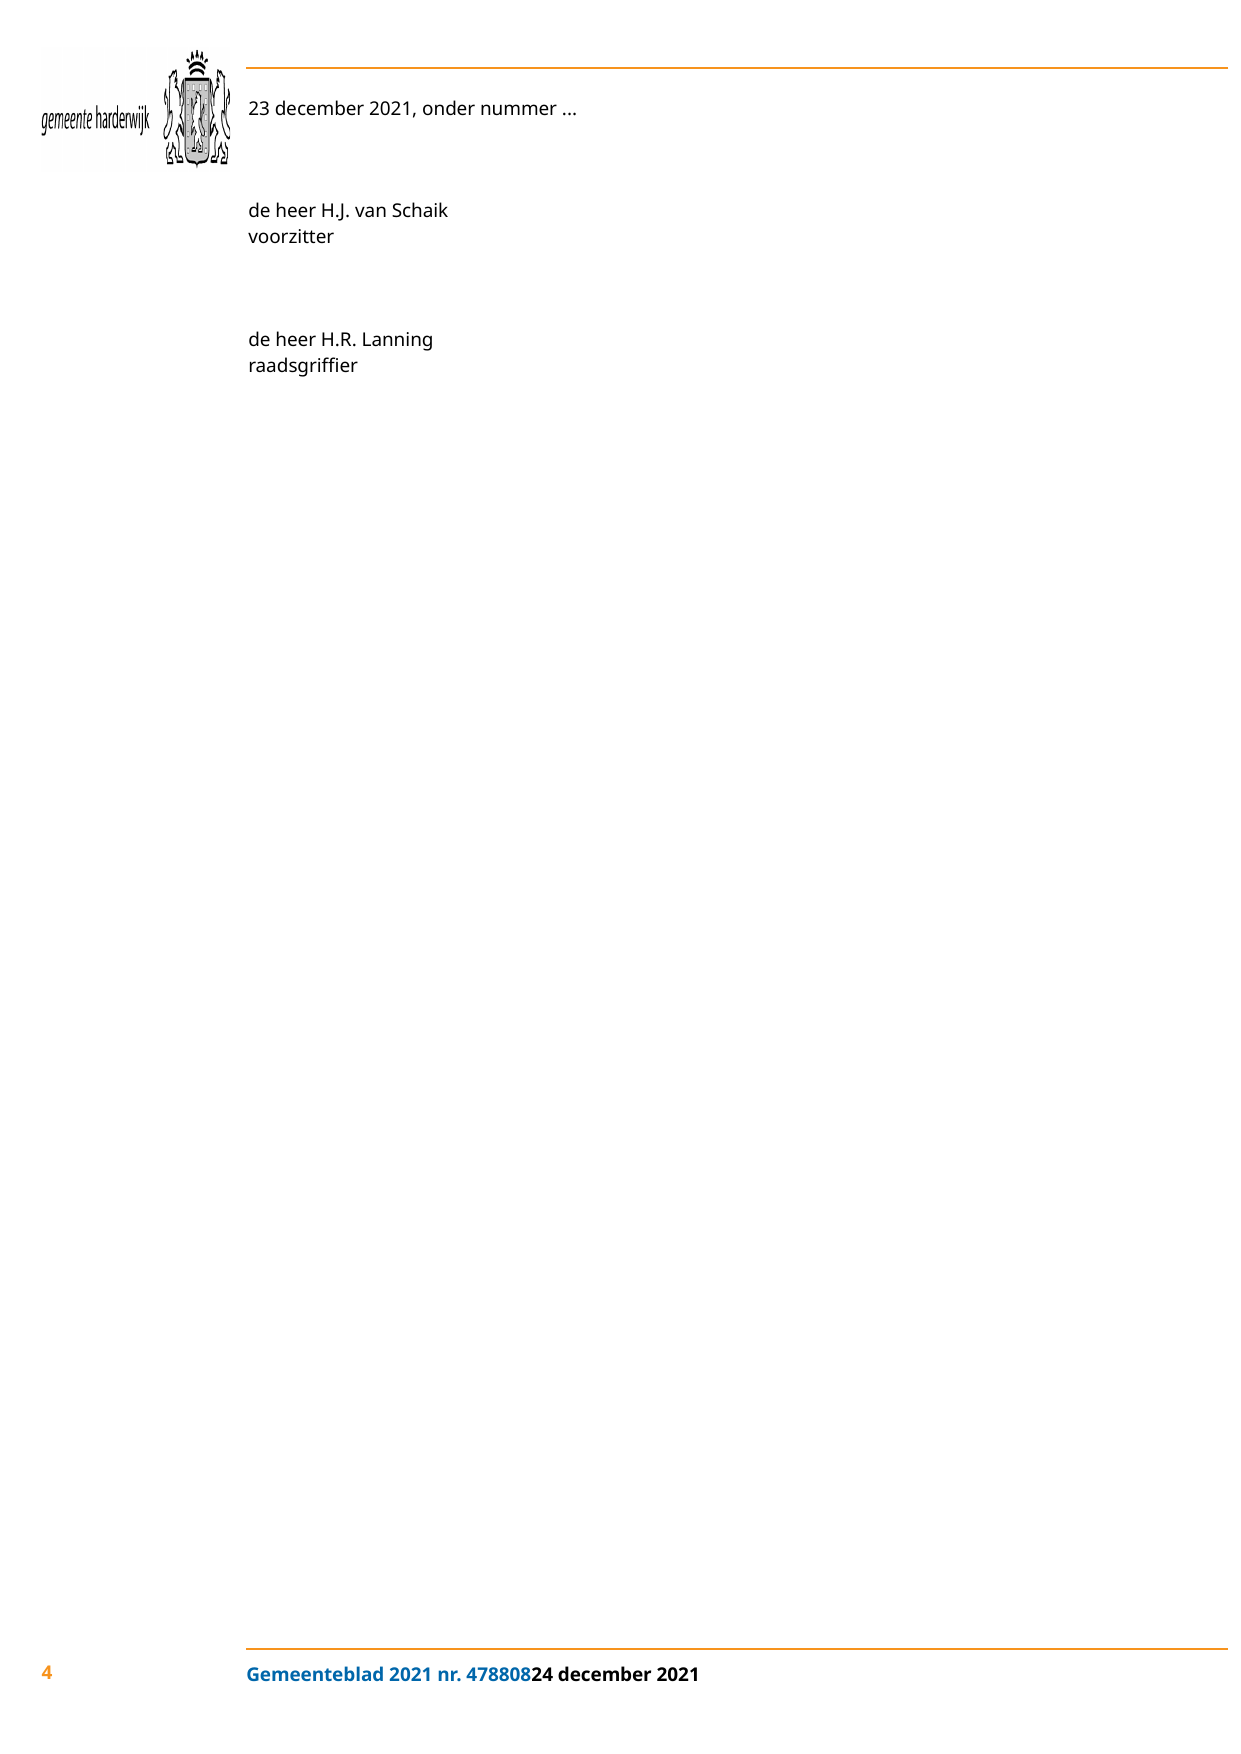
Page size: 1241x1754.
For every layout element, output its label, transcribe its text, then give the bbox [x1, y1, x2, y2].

text raadsgriffier [248, 352, 1152, 378]
text de heer H.J. van Schaik [248, 198, 1152, 223]
text voorzitter [248, 223, 1152, 249]
picture [41, 47, 231, 172]
text 23 december 2021, onder nummer ... [248, 95, 1152, 121]
text de heer H.R. Lanning [248, 326, 1152, 352]
